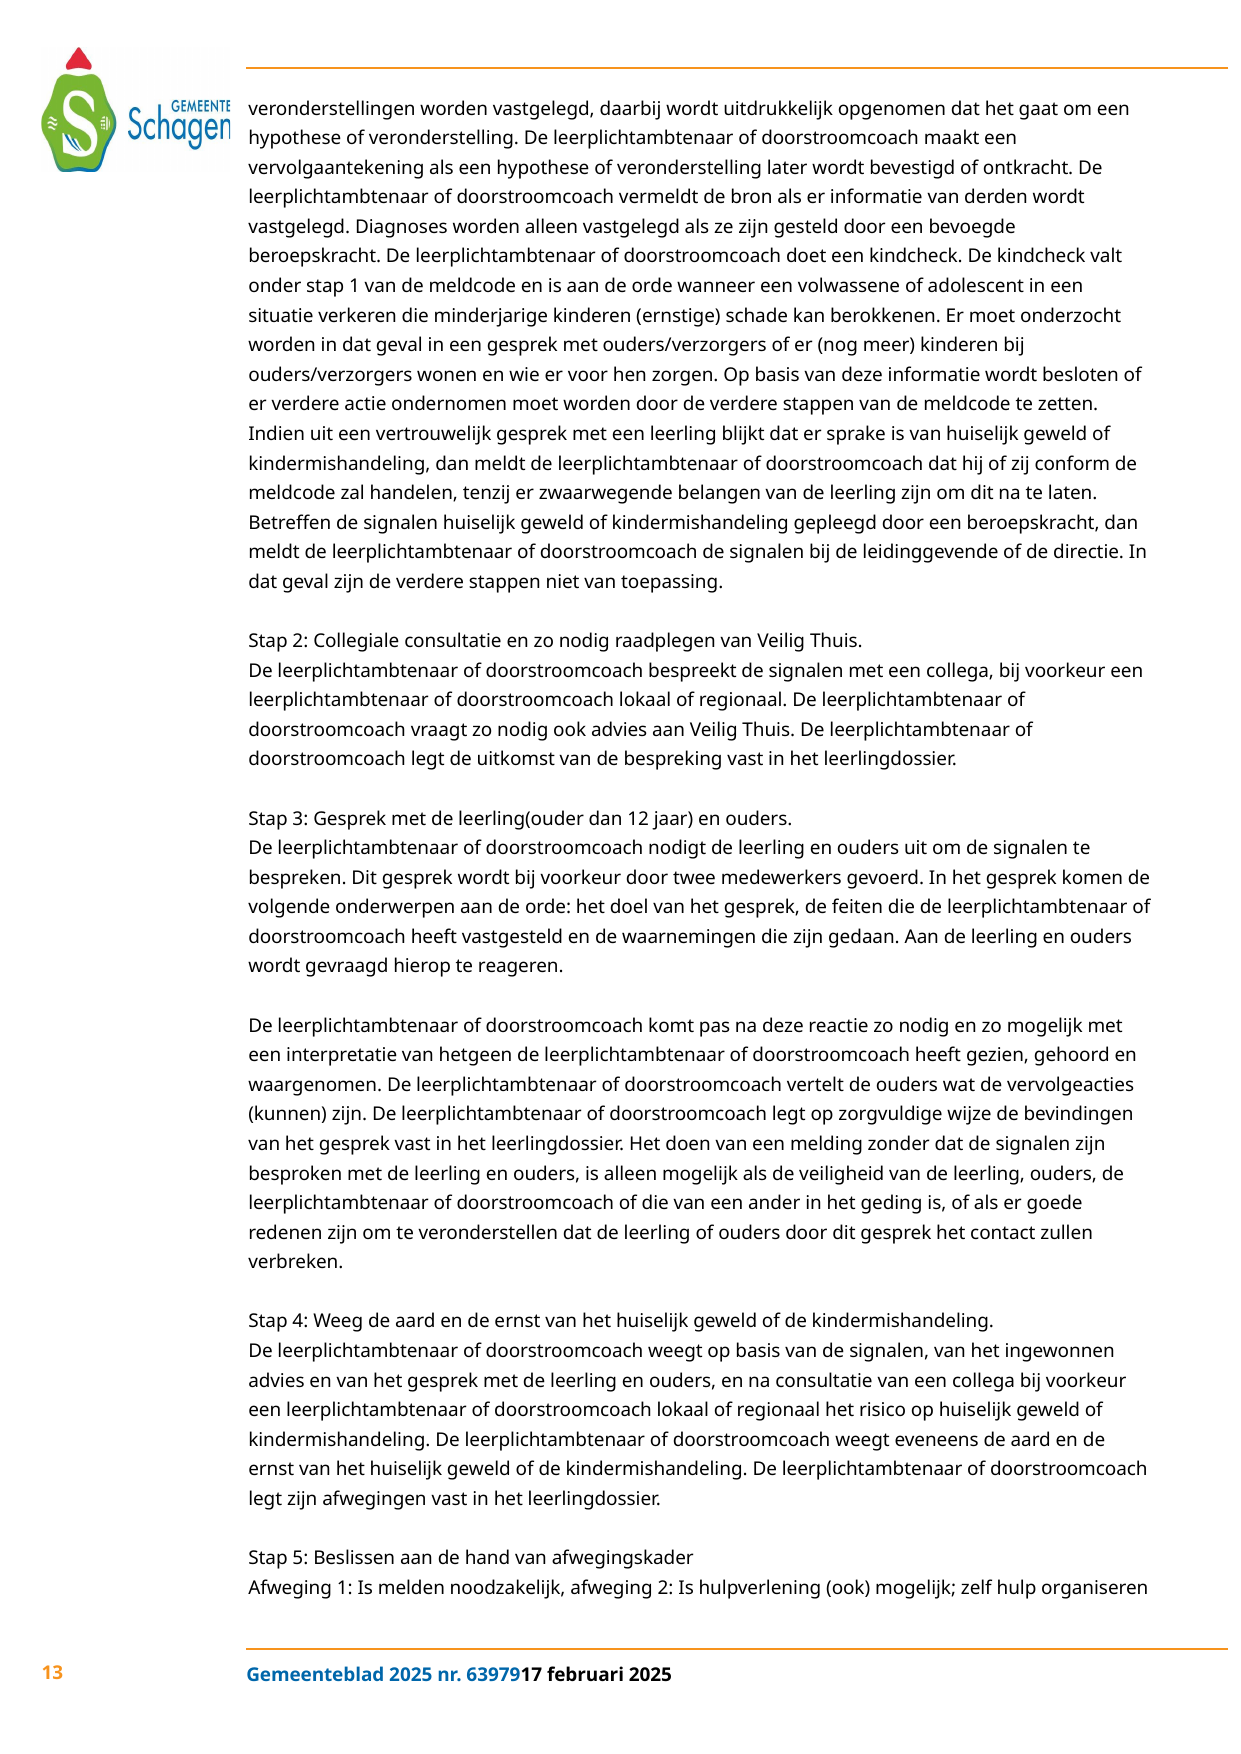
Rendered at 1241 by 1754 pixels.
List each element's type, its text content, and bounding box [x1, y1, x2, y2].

picture [41, 47, 231, 172]
text De leerplichtambtenaar of doorstroomcoach nodigt de leerling en ouders uit om de signalen te bespreken. Dit gesprek wordt bij voorkeur door twee medewerkers gevoerd. In het gesprek komen de volgende onderwerpen aan de orde: het doel van het gesprek, de feiten die de leerplichtambtenaar of doorstroomcoach heeft vastgesteld en de waarnemingen die zijn gedaan. Aan de leerling en ouders wordt gevraagd hierop te reageren. [248, 834, 1152, 978]
text Afweging 1: Is melden noodzakelijk, afweging 2: Is hulpverlening (ook) mogelijk; zelf hulp organiseren [248, 1574, 1152, 1600]
text Stap 5: Beslissen aan de hand van afwegingskader [248, 1544, 1152, 1570]
text De leerplichtambtenaar of doorstroomcoach bespreekt de signalen met een collega, bij voorkeur een leerplichtambtenaar of doorstroomcoach lokaal of regionaal. De leerplichtambtenaar of doorstroomcoach vraagt zo nodig ook advies aan Veilig Thuis. De leerplichtambtenaar of doorstroomcoach legt de uitkomst van de bespreking vast in het leerlingdossier. [248, 657, 1152, 771]
text Stap 4: Weeg de aard en de ernst van het huiselijk geweld of de kindermishandeling. [248, 1308, 1152, 1333]
text De leerplichtambtenaar of doorstroomcoach komt pas na deze reactie zo nodig en zo mogelijk met een interpretatie van hetgeen de leerplichtambtenaar of doorstroomcoach heeft gezien, gehoord en waargenomen. De leerplichtambtenaar of doorstroomcoach vertelt de ouders wat de vervolgeacties (kunnen) zijn. De leerplichtambtenaar of doorstroomcoach legt op zorgvuldige wijze de bevindingen van het gesprek vast in het leerlingdossier. Het doen van een melding zonder dat de signalen zijn besproken met de leerling en ouders, is alleen mogelijk als de veiligheid van de leerling, ouders, de leerplichtambtenaar of doorstroomcoach of die van een ander in het geding is, of als er goede redenen zijn om te veronderstellen dat de leerling of ouders door dit gesprek het contact zullen verbreken. [248, 1012, 1152, 1274]
text Stap 3: Gesprek met de leerling(ouder dan 12 jaar) en ouders. [248, 805, 1152, 831]
text De leerplichtambtenaar of doorstroomcoach weegt op basis van de signalen, van het ingewonnen advies en van het gesprek met de leerling en ouders, en na consultatie van een collega bij voorkeur een leerplichtambtenaar of doorstroomcoach lokaal of regionaal het risico op huiselijk geweld of kindermishandeling. De leerplichtambtenaar of doorstroomcoach weegt eveneens de aard en de ernst van het huiselijk geweld of de kindermishandeling. De leerplichtambtenaar of doorstroomcoach legt zijn afwegingen vast in het leerlingdossier. [248, 1337, 1152, 1511]
text veronderstellingen worden vastgelegd, daarbij wordt uitdrukkelijk opgenomen dat het gaat om een hypothese of veronderstelling. De leerplichtambtenaar of doorstroomcoach maakt een vervolgaantekening als een hypothese of veronderstelling later wordt bevestigd of ontkracht. De leerplichtambtenaar of doorstroomcoach vermeldt de bron als er informatie van derden wordt vastgelegd. Diagnoses worden alleen vastgelegd als ze zijn gesteld door een bevoegde beroepskracht. De leerplichtambtenaar of doorstroomcoach doet een kindcheck. De kindcheck valt onder stap 1 van de meldcode en is aan de orde wanneer een volwassene of adolescent in een situatie verkeren die minderjarige kinderen (ernstige) schade kan berokkenen. Er moet onderzocht worden in dat geval in een gesprek met ouders/verzorgers of er (nog meer) kinderen bij ouders/verzorgers wonen en wie er voor hen zorgen. Op basis van deze informatie wordt besloten of er verdere actie ondernomen moet worden door de verdere stappen van de meldcode te zetten. Indien uit een vertrouwelijk gesprek met een leerling blijkt dat er sprake is van huiselijk geweld of kindermishandeling, dan meldt de leerplichtambtenaar of doorstroomcoach dat hij of zij conform de meldcode zal handelen, tenzij er zwaarwegende belangen van de leerling zijn om dit na te laten. Betreffen de signalen huiselijk geweld of kindermishandeling gepleegd door een beroepskracht, dan meldt de leerplichtambtenaar of doorstroomcoach de signalen bij de leidinggevende of de directie. In dat geval zijn de verdere stappen niet van toepassing. [248, 95, 1152, 594]
text Stap 2: Collegiale consultatie en zo nodig raadplegen van Veilig Thuis. [248, 627, 1152, 653]
